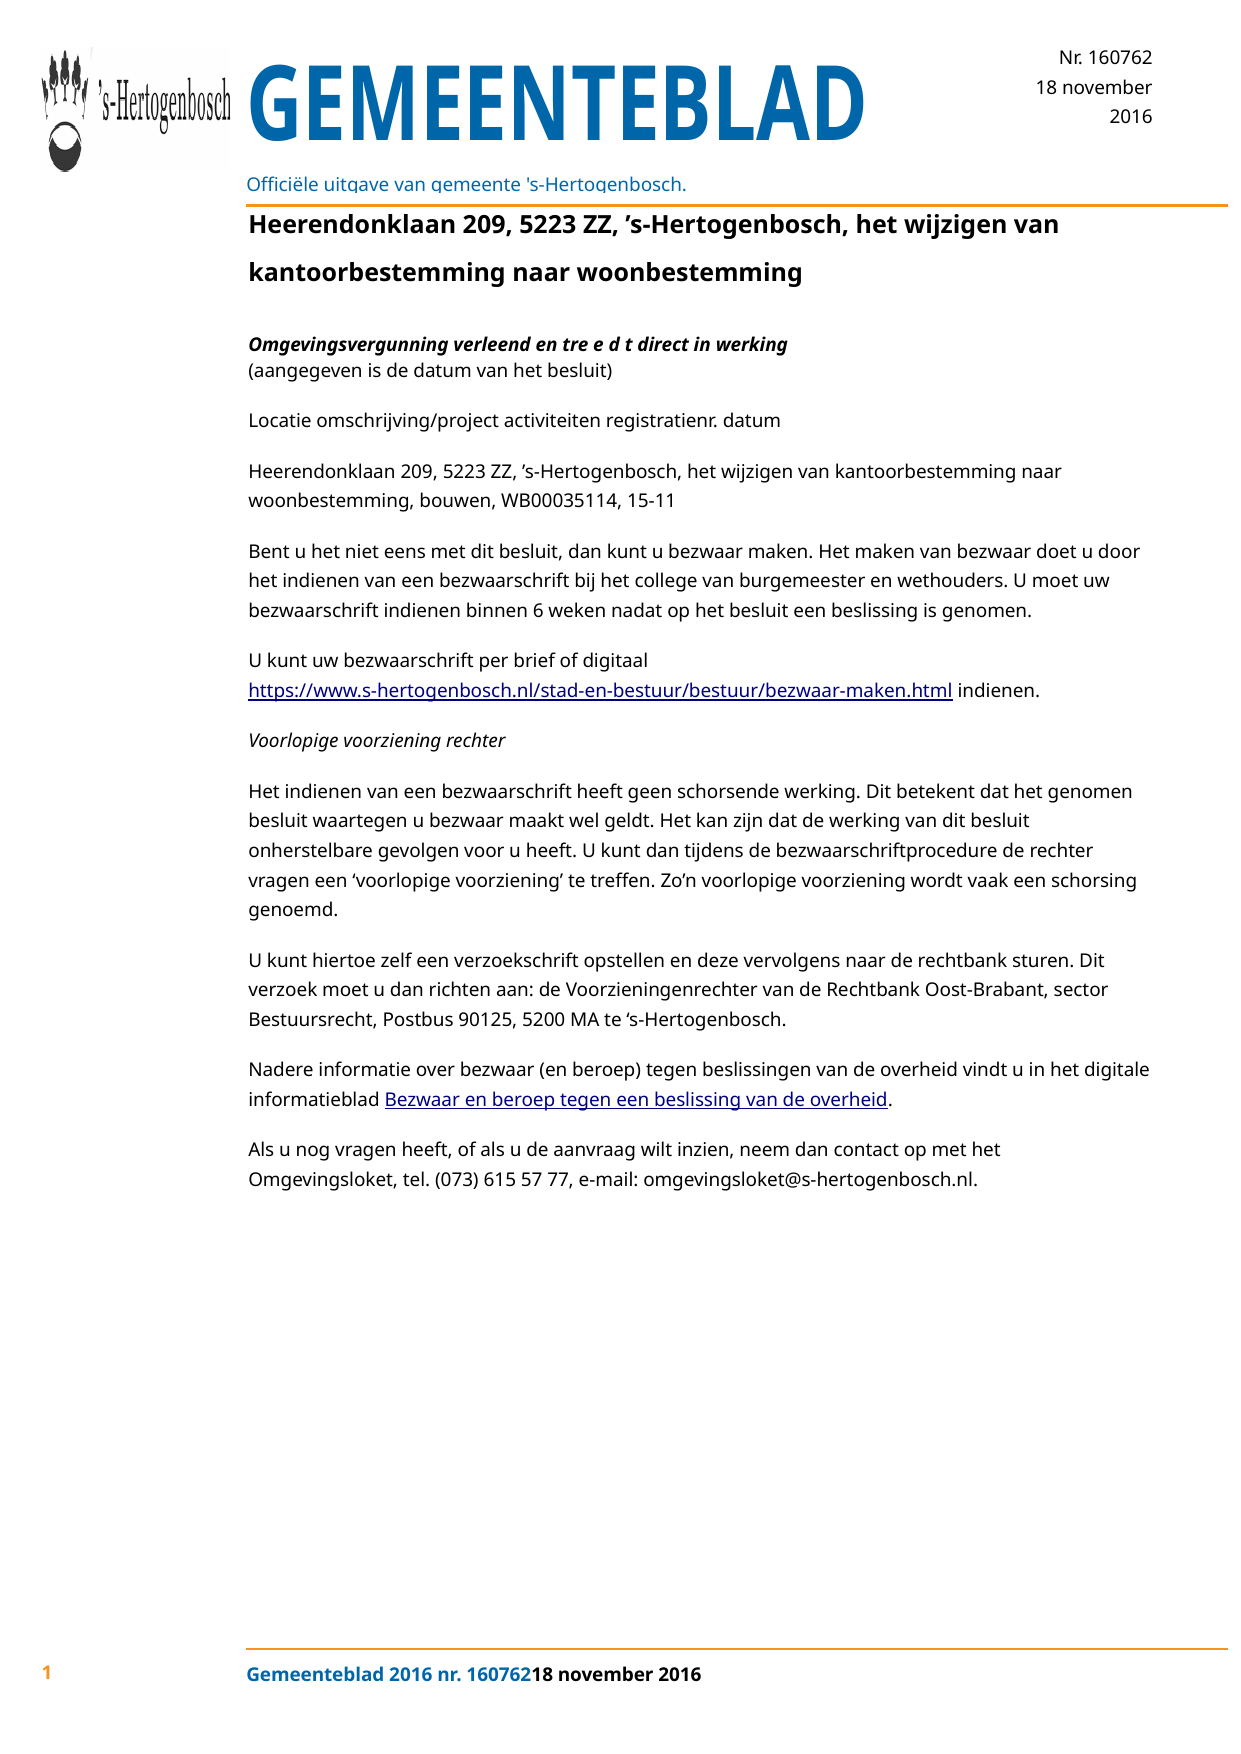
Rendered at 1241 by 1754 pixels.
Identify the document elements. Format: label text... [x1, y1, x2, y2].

text Nadere informatie over bezwaar (en beroep) tegen beslissingen van de overheid vindt u in het digitale informatieblad Bezwaar en beroep tegen een beslissing van de overheid. [248, 1056, 1152, 1112]
text Voorlopige voorziening rechter [248, 728, 1152, 753]
text Omgevingsvergunning verleend en tre e d t direct in werking [248, 331, 1152, 357]
text Bent u het niet eens met dit besluit, dan kunt u bezwaar maken. Het maken van bezwaar doet u door het indienen van een bezwaarschrift bij het college van burgemeester en wethouders. U moet uw bezwaarschrift indienen binnen 6 weken nadat op het besluit een beslissing is genomen. [248, 538, 1152, 623]
text Heerendonklaan 209, 5223 ZZ, ’s-Hertogenbosch, het wijzigen van kantoorbestemming naar woonbestemming [248, 207, 1152, 288]
text Het indienen van een bezwaarschrift heeft geen schorsende werking. Dit betekent dat het genomen besluit waartegen u bezwaar maakt wel geldt. Het kan zijn dat de werking van dit besluit onherstelbare gevolgen voor u heeft. U kunt dan tijdens de bezwaarschriftprocedure de rechter vragen een ‘voorlopige voorziening’ te treffen. Zo’n voorlopige voorziening wordt vaak een schorsing genoemd. [248, 778, 1152, 922]
text U kunt uw bezwaarschrift per brief of digitaal https://www.s-hertogenbosch.nl/stad-en-bestuur/bestuur/bezwaar-maken.html indienen. [248, 648, 1152, 703]
picture [41, 47, 231, 172]
text Heerendonklaan 209, 5223 ZZ, ’s-Hertogenbosch, het wijzigen van kantoorbestemming naar woonbestemming, bouwen, WB00035114, 15-11 [248, 458, 1152, 513]
text (aangegeven is de datum van het besluit) [248, 357, 1152, 383]
text U kunt hiertoe zelf een verzoekschrift opstellen en deze vervolgens naar de rechtbank sturen. Dit verzoek moet u dan richten aan: de Voorzieningenrechter van de Rechtbank Oost-Brabant, sector Bestuursrecht, Postbus 90125, 5200 MA te ‘s-Hertogenbosch. [248, 947, 1152, 1032]
text Locatie omschrijving/project activiteiten registratienr. datum [248, 408, 1152, 433]
text Als u nog vragen heeft, of als u de aanvraag wilt inzien, neem dan contact op met het Omgevingsloket, tel. (073) 615 57 77, e-mail: omgevingsloket@s-hertogenbosch.nl. [248, 1136, 1152, 1192]
